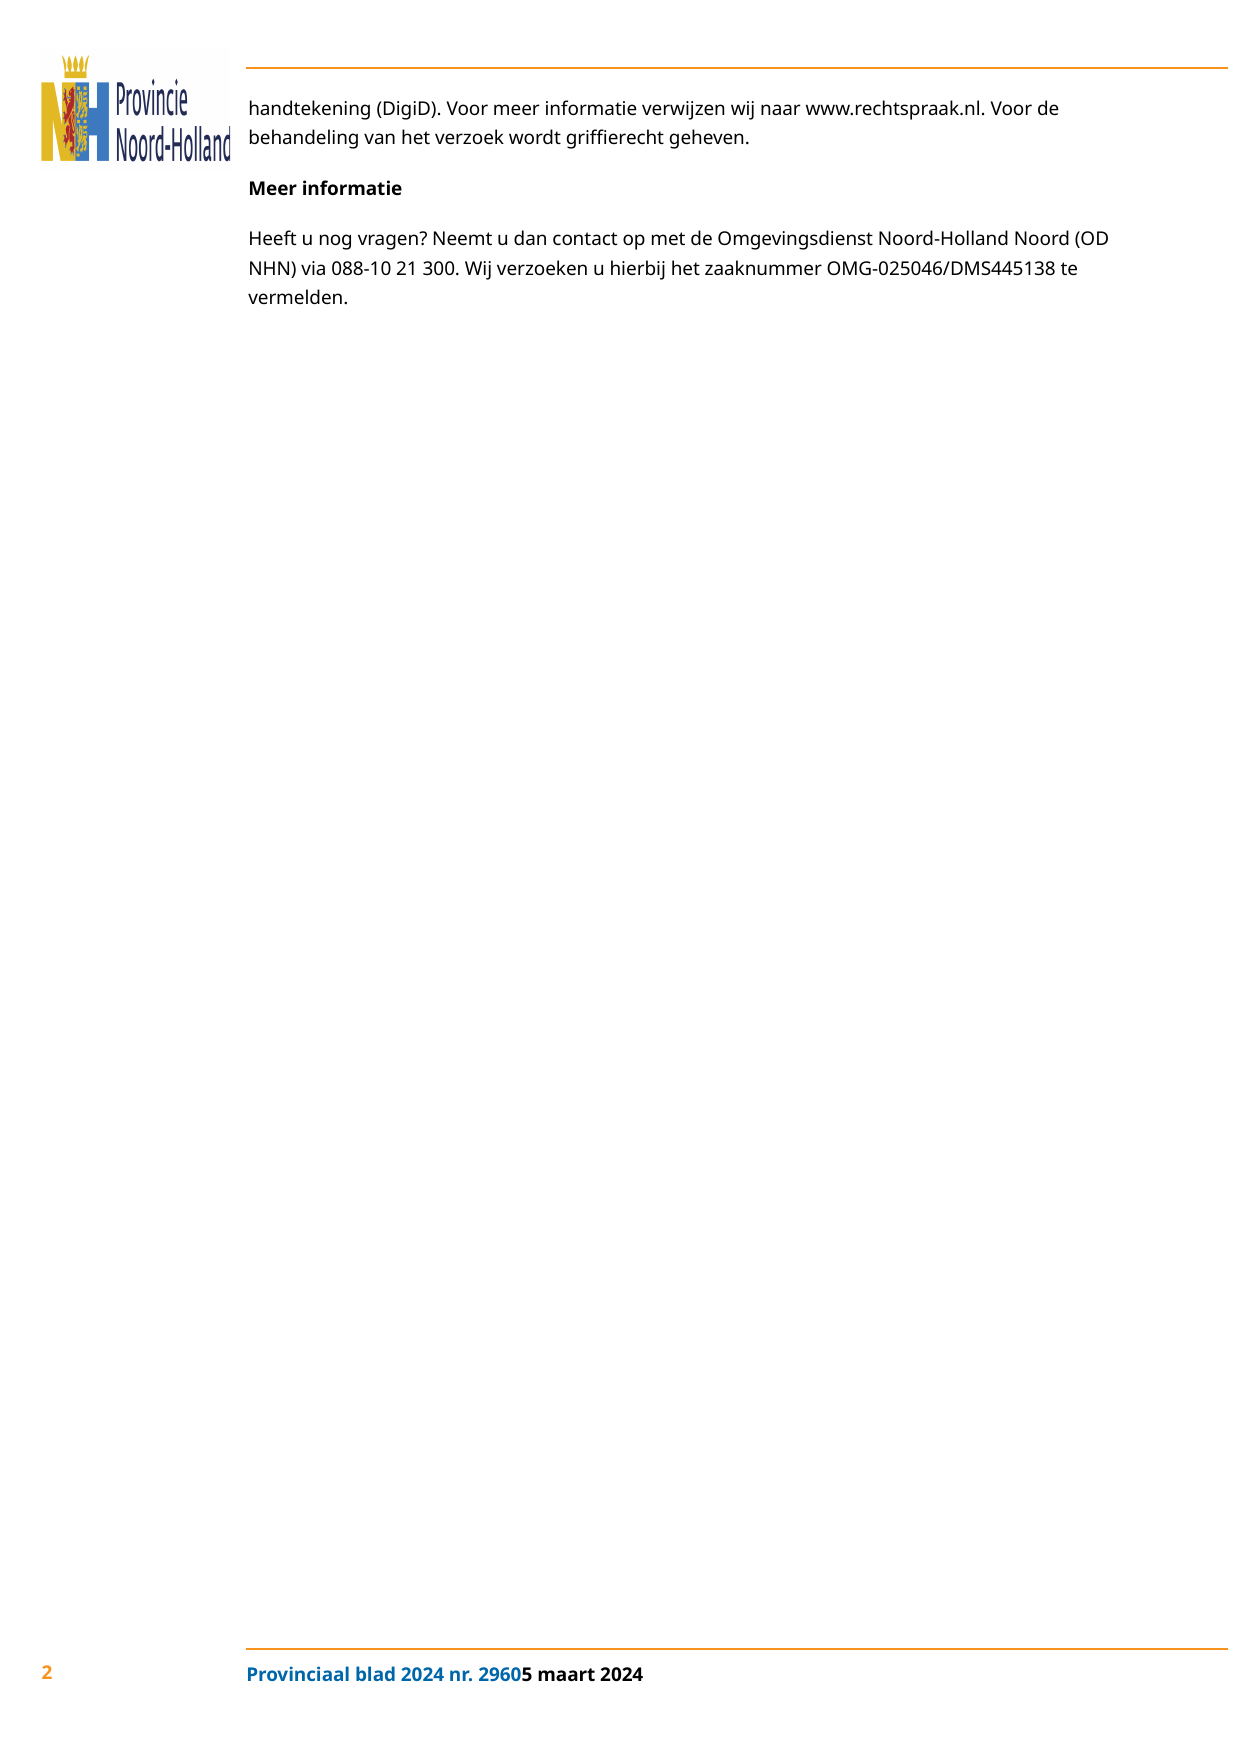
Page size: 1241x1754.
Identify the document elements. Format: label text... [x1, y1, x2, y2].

picture [41, 47, 231, 172]
text handtekening (DigiD). Voor meer informatie verwijzen wij naar www.rechtspraak.nl. Voor de behandeling van het verzoek wordt griffierecht geheven. [248, 95, 1152, 150]
text Meer informatie [248, 175, 1152, 201]
text Heeft u nog vragen? Neemt u dan contact op met de Omgevingsdienst Noord-Holland Noord (OD NHN) via 088-10 21 300. Wij verzoeken u hierbij het zaaknummer OMG-025046/DMS445138 te vermelden. [248, 225, 1152, 310]
